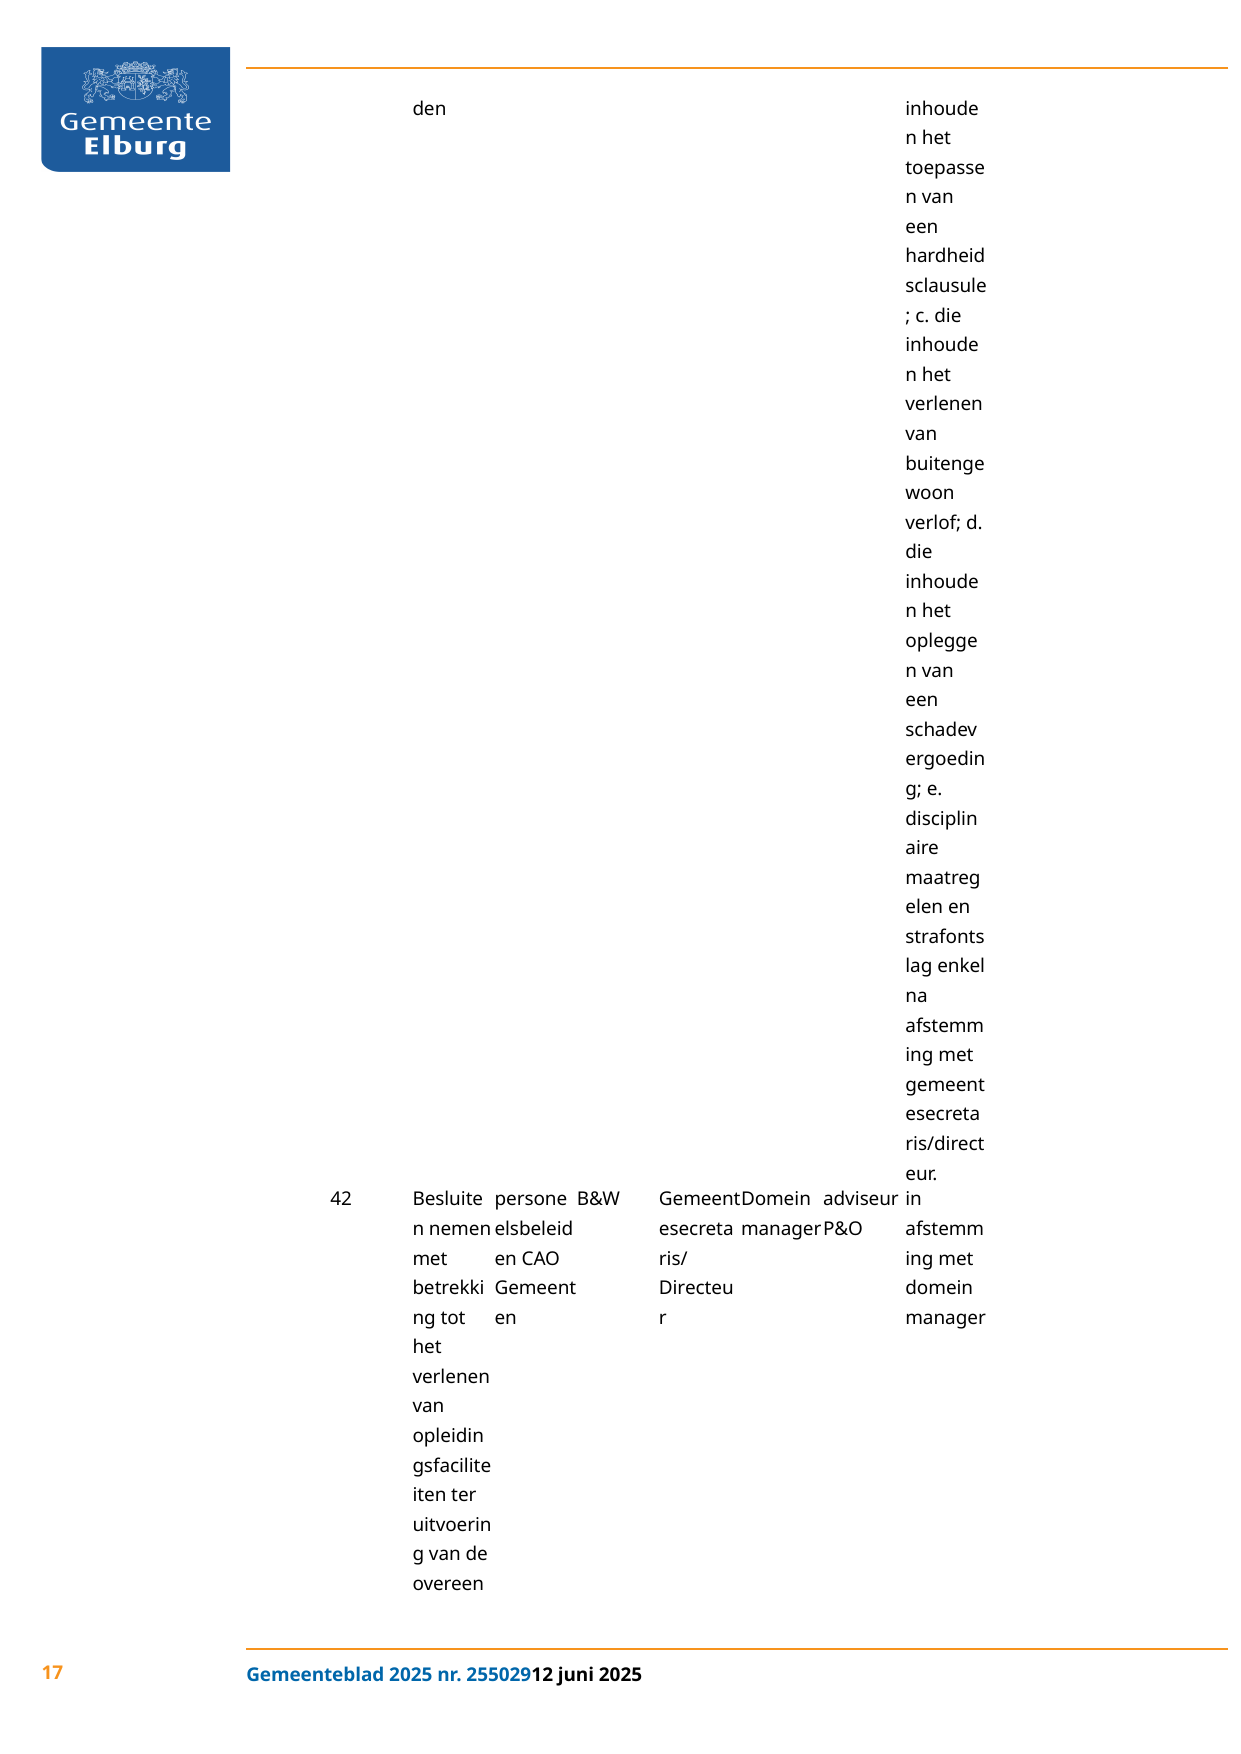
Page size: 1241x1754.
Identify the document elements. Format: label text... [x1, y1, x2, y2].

table_cell Besluiten nemen met betrekking tot het verlenen van opleidingsfaciliteiten ter uitvoering van de overeen [412, 1186, 494, 1596]
table_cell [248, 95, 330, 1596]
table_cell inhouden het toepassen van een hardheidsclausule; c. die inhouden het verlenen van buitengewoon verlof; d. die inhouden het opleggen van een schadevergoeding; e. disciplinaire maatregelen en strafontslag enkel na afstemming met gemeentesecretaris/directeur. [905, 95, 987, 1186]
table_cell [987, 95, 1069, 1186]
table_cell [1069, 95, 1152, 1186]
table_cell Domeinmanager [741, 1186, 823, 1596]
table_cell [494, 95, 577, 1186]
table_cell [577, 95, 659, 1186]
table_cell adviseur P&O [823, 1186, 905, 1596]
table_cell [823, 95, 905, 1186]
table_cell personeelsbeleid en CAO Gemeenten [494, 1186, 577, 1596]
table_cell [741, 95, 823, 1186]
table_cell in afstemming met domeinmanager [905, 1186, 987, 1596]
table_cell [659, 95, 741, 1186]
table_cell den [412, 95, 494, 1186]
picture [41, 47, 231, 172]
table_cell B&W [577, 1186, 659, 1596]
table_cell [330, 95, 412, 1186]
table_cell [987, 1186, 1069, 1596]
table_cell 42 [330, 1186, 412, 1596]
table_cell Gemeentesecretaris/Directeur [659, 1186, 741, 1596]
table_cell [1069, 1186, 1152, 1596]
